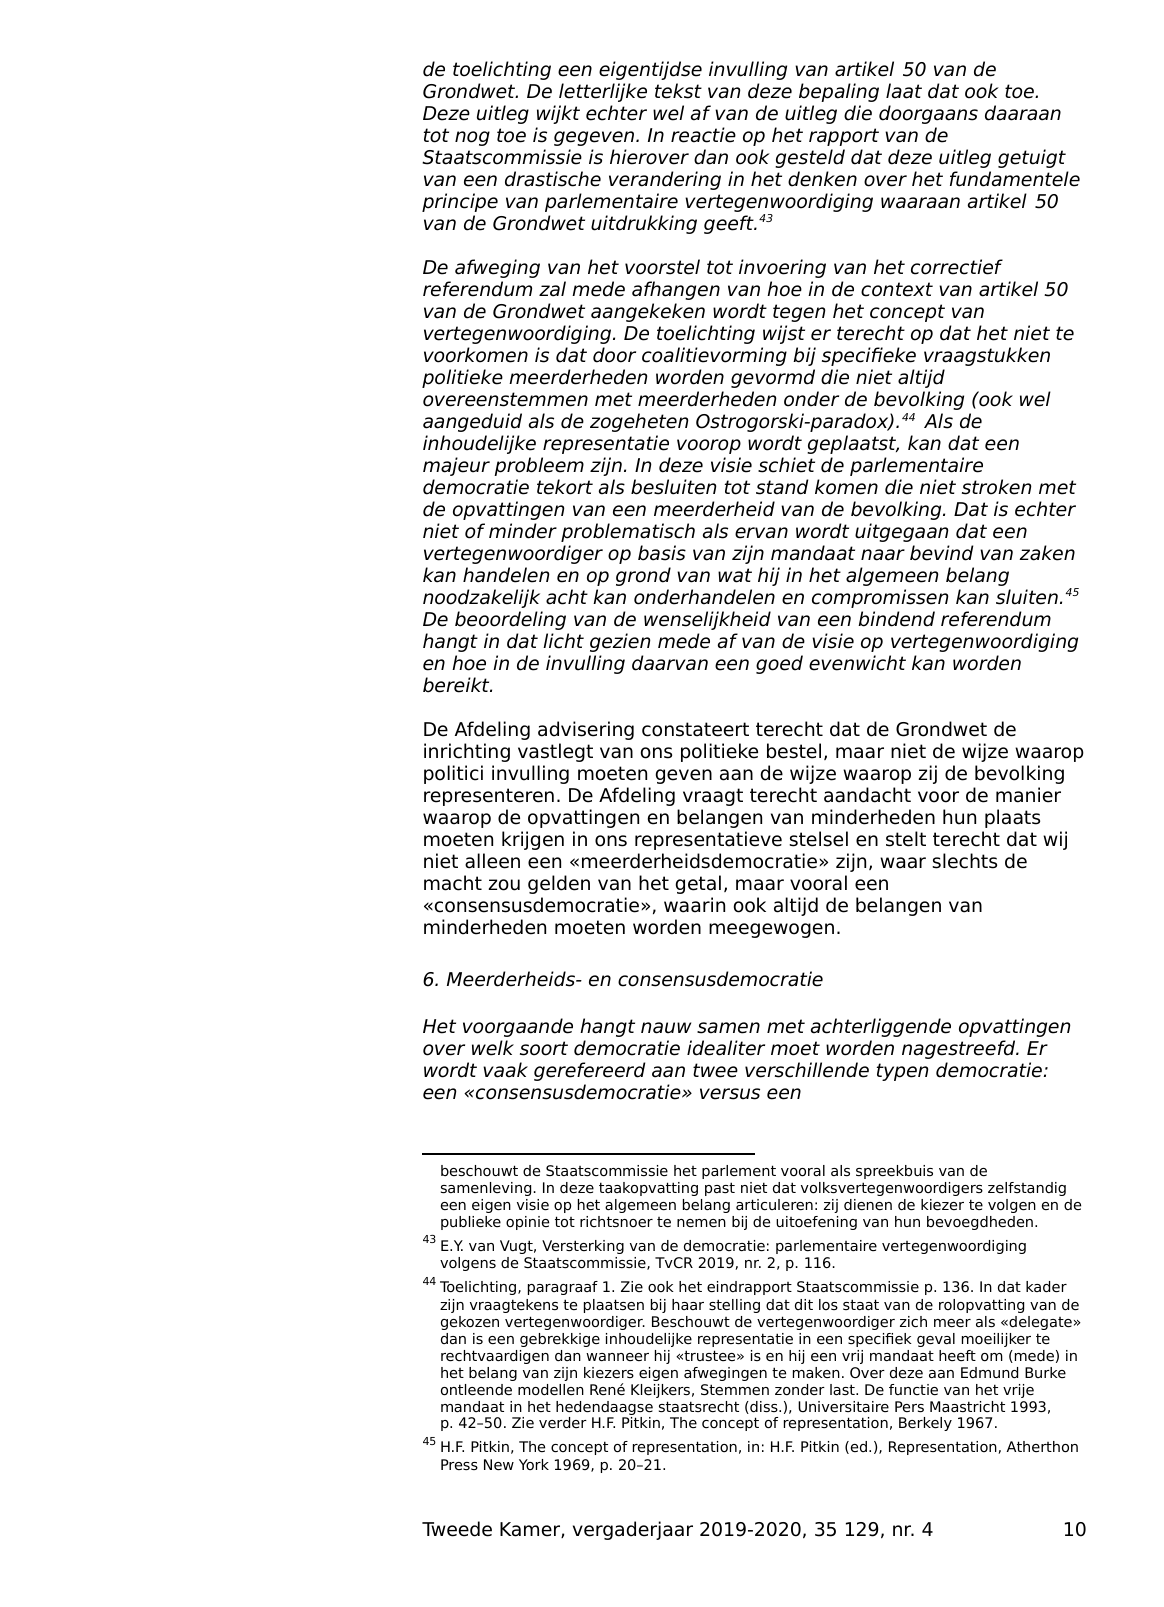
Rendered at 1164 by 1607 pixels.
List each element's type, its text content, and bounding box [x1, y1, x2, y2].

text E.Y. van Vugt, Versterking van de democratie: parlementaire vertegenwoordiging volgens de Staatscommissie, TvCR 2019, nr. 2, p. 116. [422, 1233, 1087, 1272]
text de toelichting een eigentijdse invulling van artikel 50 van de Grondwet. De letterlijke tekst van deze bepaling laat dat ook toe. Deze uitleg wijkt echter wel af van de uitleg die doorgaans daaraan tot nog toe is gegeven. In reactie op het rapport van de Staatscommissie is hierover dan ook gesteld dat deze uitleg getuigt van een drastische verandering in het denken over het fundamentele principe van parlementaire vertegenwoordiging waaraan artikel 50 van de Grondwet uitdrukking geeft. [422, 59, 1087, 235]
text Toelichting, paragraaf 1. Zie ook het eindrapport Staatscommissie p. 136. In dat kader zijn vraagtekens te plaatsen bij haar stelling dat dit los staat van de rolopvatting van de gekozen vertegenwoordiger. Beschouwt de vertegenwoordiger zich meer als «delegate» dan is een gebrekkige inhoudelijke representatie in een specifiek geval moeilijker te rechtvaardigen dan wanneer hij «trustee» is en hij een vrij mandaat heeft om (mede) in het belang van zijn kiezers eigen afwegingen te maken. Over deze aan Edmund Burke ontleende modellen René Kleijkers, Stemmen zonder last. De functie van het vrije mandaat in het hedendaagse staatsrecht (diss.), Universitaire Pers Maastricht 1993, p. 42–50. Zie verder H.F. Pitkin, The concept of representation, Berkely 1967. [422, 1275, 1087, 1432]
text beschouwt de Staatscommissie het parlement vooral als spreekbuis van de samenleving. In deze taakopvatting past niet dat volksvertegenwoordigers zelfstandig een eigen visie op het algemeen belang articuleren: zij dienen de kiezer te volgen en de publieke opinie tot richtsnoer te nemen bij de uitoefening van hun bevoegdheden. [422, 1163, 1087, 1231]
text De Afdeling advisering constateert terecht dat de Grondwet de inrichting vastlegt van ons politieke bestel, maar niet de wijze waarop politici invulling moeten geven aan de wijze waarop zij de bevolking representeren. De Afdeling vraagt terecht aandacht voor de manier waarop de opvattingen en belangen van minderheden hun plaats moeten krijgen in ons representatieve stelsel en stelt terecht dat wij niet alleen een «meerderheidsdemocratie» zijn, waar slechts de macht zou gelden van het getal, maar vooral een «consensusdemocratie», waarin ook altijd de belangen van minderheden moeten worden meegewogen. [422, 719, 1087, 939]
text De afweging van het voorstel tot invoering van het correctief referendum zal mede afhangen van hoe in de context van artikel 50 van de Grondwet aangekeken wordt tegen het concept van vertegenwoordiging. De toelichting wijst er terecht op dat het niet te voorkomen is dat door coalitievorming bij specifieke vraagstukken politieke meerderheden worden gevormd die niet altijd overeenstemmen met meerderheden onder de bevolking (ook wel aangeduid als de zogeheten Ostrogorski-paradox). Als de inhoudelijke representatie voorop wordt geplaatst, kan dat een majeur probleem zijn. In deze visie schiet de parlementaire democratie tekort als besluiten tot stand komen die niet stroken met de opvattingen van een meerderheid van de bevolking. Dat is echter niet of minder problematisch als ervan wordt uitgegaan dat een vertegenwoordiger op basis van zijn mandaat naar bevind van zaken kan handelen en op grond van wat hij in het algemeen belang noodzakelijk acht kan onderhandelen en compromissen kan sluiten. De beoordeling van de wenselijkheid van een bindend referendum hangt in dat licht gezien mede af van de visie op vertegenwoordiging en hoe in de invulling daarvan een goed evenwicht kan worden bereikt. [422, 257, 1087, 697]
subtitle 6. Meerderheids- en consensusdemocratie [422, 969, 1087, 991]
text H.F. Pitkin, The concept of representation, in: H.F. Pitkin (ed.), Representation, Atherthon Press New York 1969, p. 20–21. [422, 1435, 1087, 1474]
text Het voorgaande hangt nauw samen met achterliggende opvattingen over welk soort democratie idealiter moet worden nagestreefd. Er wordt vaak gerefereerd aan twee verschillende typen democratie: een «consensusdemocratie» versus een [422, 1016, 1087, 1103]
